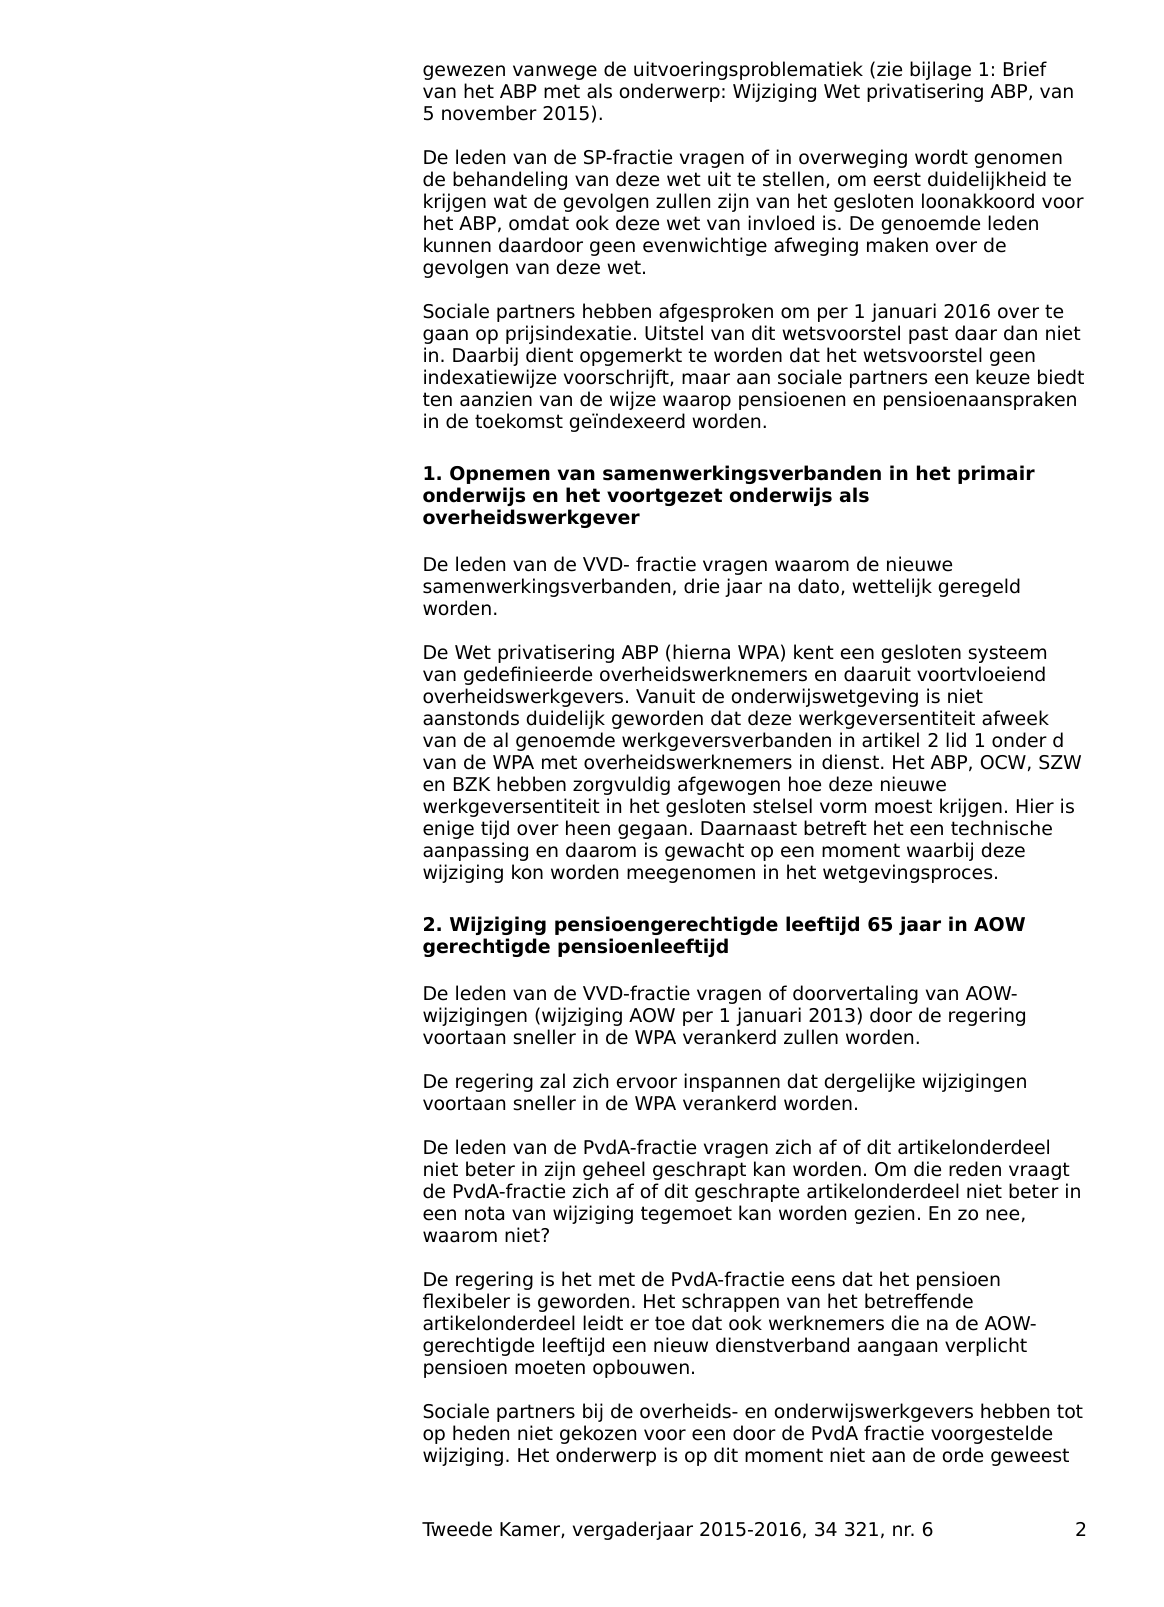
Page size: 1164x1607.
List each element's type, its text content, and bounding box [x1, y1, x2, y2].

text De leden van de VVD-fractie vragen of doorvertaling van AOW-wijzigingen (wijziging AOW per 1 januari 2013) door de regering voortaan sneller in de WPA verankerd zullen worden. [422, 983, 1087, 1049]
text Sociale partners bij de overheids- en onderwijswerkgevers hebben tot op heden niet gekozen voor een door de PvdA fractie voorgestelde wijziging. Het onderwerp is op dit moment niet aan de orde geweest [422, 1401, 1087, 1467]
text De leden van de VVD- fractie vragen waarom de nieuwe samenwerkingsverbanden, drie jaar na dato, wettelijk geregeld worden. [422, 554, 1087, 620]
subtitle 1. Opnemen van samenwerkingsverbanden in het primair onderwijs en het voortgezet onderwijs als overheidswerkgever [422, 463, 1087, 529]
text De leden van de SP-fractie vragen of in overweging wordt genomen de behandeling van deze wet uit te stellen, om eerst duidelijkheid te krijgen wat de gevolgen zullen zijn van het gesloten loonakkoord voor het ABP, omdat ook deze wet van invloed is. De genoemde leden kunnen daardoor geen evenwichtige afweging maken over de gevolgen van deze wet. [422, 147, 1087, 279]
text De leden van de PvdA-fractie vragen zich af of dit artikelonderdeel niet beter in zijn geheel geschrapt kan worden. Om die reden vraagt de PvdA-fractie zich af of dit geschrapte artikelonderdeel niet beter in een nota van wijziging tegemoet kan worden gezien. En zo nee, waarom niet? [422, 1137, 1087, 1247]
text De regering zal zich ervoor inspannen dat dergelijke wijzigingen voortaan sneller in de WPA verankerd worden. [422, 1071, 1087, 1115]
text Sociale partners hebben afgesproken om per 1 januari 2016 over te gaan op prijsindexatie. Uitstel van dit wetsvoorstel past daar dan niet in. Daarbij dient opgemerkt te worden dat het wetsvoorstel geen indexatiewijze voorschrijft, maar aan sociale partners een keuze biedt ten aanzien van de wijze waarop pensioenen en pensioenaanspraken in de toekomst geïndexeerd worden. [422, 301, 1087, 433]
subtitle 2. Wijziging pensioengerechtigde leeftijd 65 jaar in AOW gerechtigde pensioenleeftijd [422, 914, 1087, 958]
text gewezen vanwege de uitvoeringsproblematiek (zie bijlage 1: Brief van het ABP met als onderwerp: Wijziging Wet privatisering ABP, van 5 november 2015). [422, 59, 1087, 125]
text De Wet privatisering ABP (hierna WPA) kent een gesloten systeem van gedefinieerde overheidswerknemers en daaruit voortvloeiend overheidswerkgevers. Vanuit de onderwijswetgeving is niet aanstonds duidelijk geworden dat deze werkgeversentiteit afweek van de al genoemde werkgeversverbanden in artikel 2 lid 1 onder d van de WPA met overheidswerknemers in dienst. Het ABP, OCW, SZW en BZK hebben zorgvuldig afgewogen hoe deze nieuwe werkgeversentiteit in het gesloten stelsel vorm moest krijgen. Hier is enige tijd over heen gegaan. Daarnaast betreft het een technische aanpassing en daarom is gewacht op een moment waarbij deze wijziging kon worden meegenomen in het wetgevingsproces. [422, 642, 1087, 884]
text De regering is het met de PvdA-fractie eens dat het pensioen flexibeler is geworden. Het schrappen van het betreffende artikelonderdeel leidt er toe dat ook werknemers die na de AOW-gerechtigde leeftijd een nieuw dienstverband aangaan verplicht pensioen moeten opbouwen. [422, 1269, 1087, 1379]
